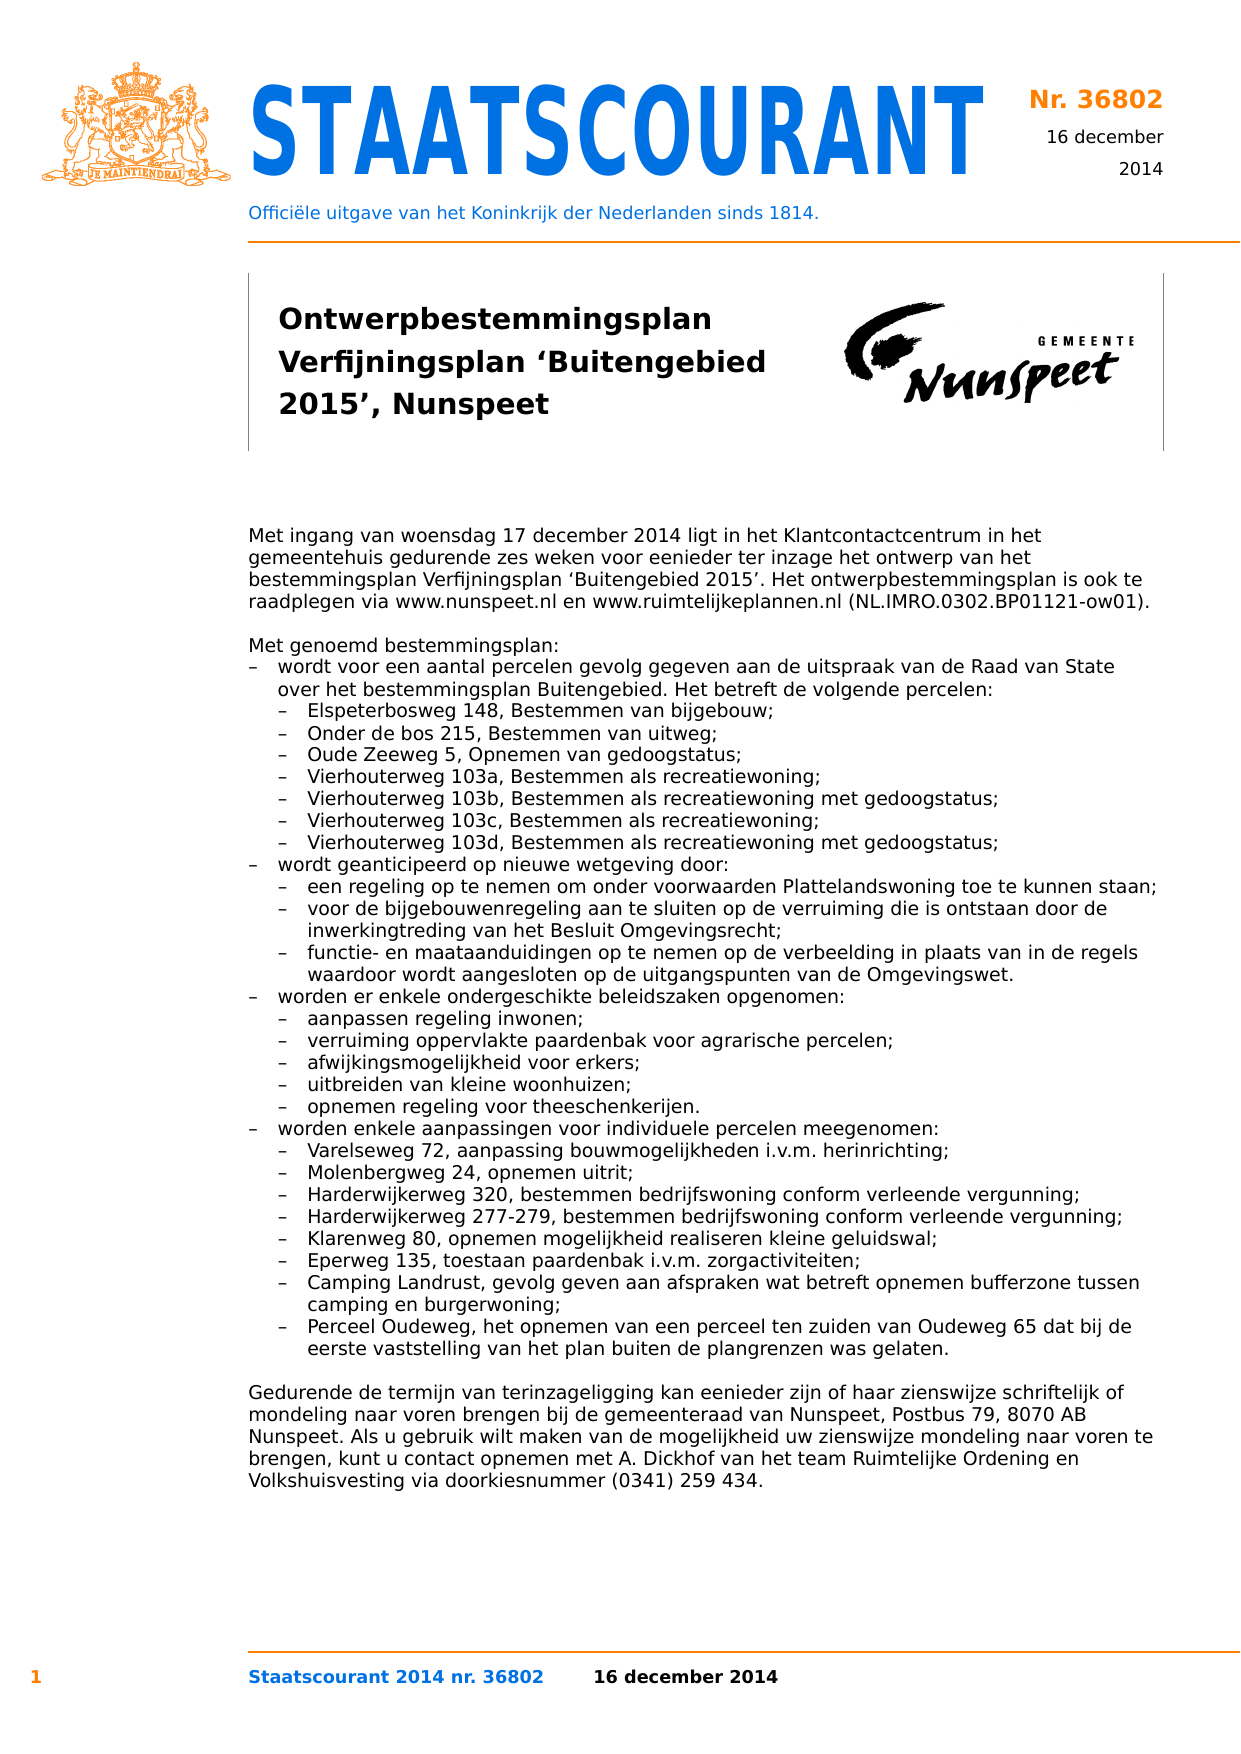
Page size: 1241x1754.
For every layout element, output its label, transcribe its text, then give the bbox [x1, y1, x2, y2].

picture [41, 62, 231, 186]
text Met ingang van woensdag 17 december 2014 ligt in het Klantcontactcentrum in het gemeentehuis gedurende zes weken voor eenieder ter inzage het ontwerp van het bestemmingsplan Verfijningsplan ‘Buitengebied 2015’. Het ontwerpbestemmingsplan is ook te raadplegen via www.nunspeet.nl en www.ruimtelijkeplannen.nl (NL.IMRO.0302.BP01121-ow01). [248, 525, 1163, 613]
table_cell 16 december [998, 121, 1240, 153]
text – een regeling op te nemen om onder voorwaarden Plattelandswoning toe te kunnen staan; [278, 876, 1163, 898]
text – Vierhouterweg 103d, Bestemmen als recreatiewoning met gedoogstatus; [278, 832, 1163, 854]
text – Elspeterbosweg 148, Bestemmen van bijgebouw; [278, 700, 1163, 722]
text – wordt geanticipeerd op nieuwe wetgeving door: [248, 854, 1163, 876]
text – Vierhouterweg 103c, Bestemmen als recreatiewoning; [278, 810, 1163, 832]
table_cell Officiële uitgave van het Koninkrijk der Nederlanden sinds 1814. [248, 203, 1240, 241]
table_header [25, 62, 248, 241]
text – verruiming oppervlakte paardenbak voor agrarische percelen; [278, 1030, 1163, 1052]
text – Camping Landrust, gevolg geven aan afspraken wat betreft opnemen bufferzone tussen camping en burgerwoning; [278, 1272, 1163, 1316]
text – aanpassen regeling inwonen; [278, 1008, 1163, 1030]
text – wordt voor een aantal percelen gevolg gegeven aan de uitspraak van de Raad van State over het bestemmingsplan Buitengebied. Het betreft de volgende percelen: [248, 656, 1163, 700]
table_header Nr. 36802 [998, 62, 1240, 121]
text Gedurende de termijn van terinzageligging kan eenieder zijn of haar zienswijze schriftelijk of mondeling naar voren brengen bij de gemeenteraad van Nunspeet, Postbus 79, 8070 AB Nunspeet. Als u gebruik wilt maken van de mogelijkheid uw zienswijze mondeling naar voren te brengen, kunt u contact opnemen met A. Dickhof van het team Ruimtelijke Ordening en Volkshuisvesting via doorkiesnummer (0341) 259 434. [248, 1382, 1163, 1492]
text – opnemen regeling voor theeschenkerijen. [278, 1096, 1163, 1118]
text – Molenbergweg 24, opnemen uitrit; [278, 1162, 1163, 1184]
subtitle Ontwerpbestemmingsplan Verfijningsplan ‘Buitengebied 2015’, Nunspeet [249, 273, 1163, 451]
text – Harderwijkerweg 320, bestemmen bedrijfswoning conform verleende vergunning; [278, 1184, 1163, 1206]
text – Vierhouterweg 103b, Bestemmen als recreatiewoning met gedoogstatus; [278, 788, 1163, 810]
text – Klarenweg 80, opnemen mogelijkheid realiseren kleine geluidswal; [278, 1228, 1163, 1250]
text – Oude Zeeweg 5, Opnemen van gedoogstatus; [278, 744, 1163, 766]
text – Harderwijkerweg 277-279, bestemmen bedrijfswoning conform verleende vergunning; [278, 1206, 1163, 1228]
table_cell 2014 [998, 153, 1240, 203]
text – Vierhouterweg 103a, Bestemmen als recreatiewoning; [278, 766, 1163, 788]
text Met genoemd bestemmingsplan: [248, 634, 1163, 656]
text – Onder de bos 215, Bestemmen van uitweg; [278, 722, 1163, 744]
text – functie- en maataanduidingen op te nemen op de verbeelding in plaats van in de regels waardoor wordt aangesloten op de uitgangspunten van de Omgevingswet. [278, 942, 1163, 986]
text – voor de bijgebouwenregeling aan te sluiten op de verruiming die is ontstaan door de inwerkingtreding van het Besluit Omgevingsrecht; [278, 898, 1163, 942]
text – worden enkele aanpassingen voor individuele percelen meegenomen: [248, 1118, 1163, 1140]
text – afwijkingsmogelijkheid voor erkers; [278, 1052, 1163, 1074]
table_header STAATSCOURANT [248, 62, 998, 203]
text – Eperweg 135, toestaan paardenbak i.v.m. zorgactiviteiten; [278, 1250, 1163, 1272]
text – Varelseweg 72, aanpassing bouwmogelijkheden i.v.m. herinrichting; [278, 1140, 1163, 1162]
text – worden er enkele ondergeschikte beleidszaken opgenomen: [248, 986, 1163, 1008]
text – uitbreiden van kleine woonhuizen; [278, 1074, 1163, 1096]
picture [844, 302, 1134, 403]
text – Perceel Oudeweg, het opnemen van een perceel ten zuiden van Oudeweg 65 dat bij de eerste vaststelling van het plan buiten de plangrenzen was gelaten. [278, 1316, 1163, 1360]
